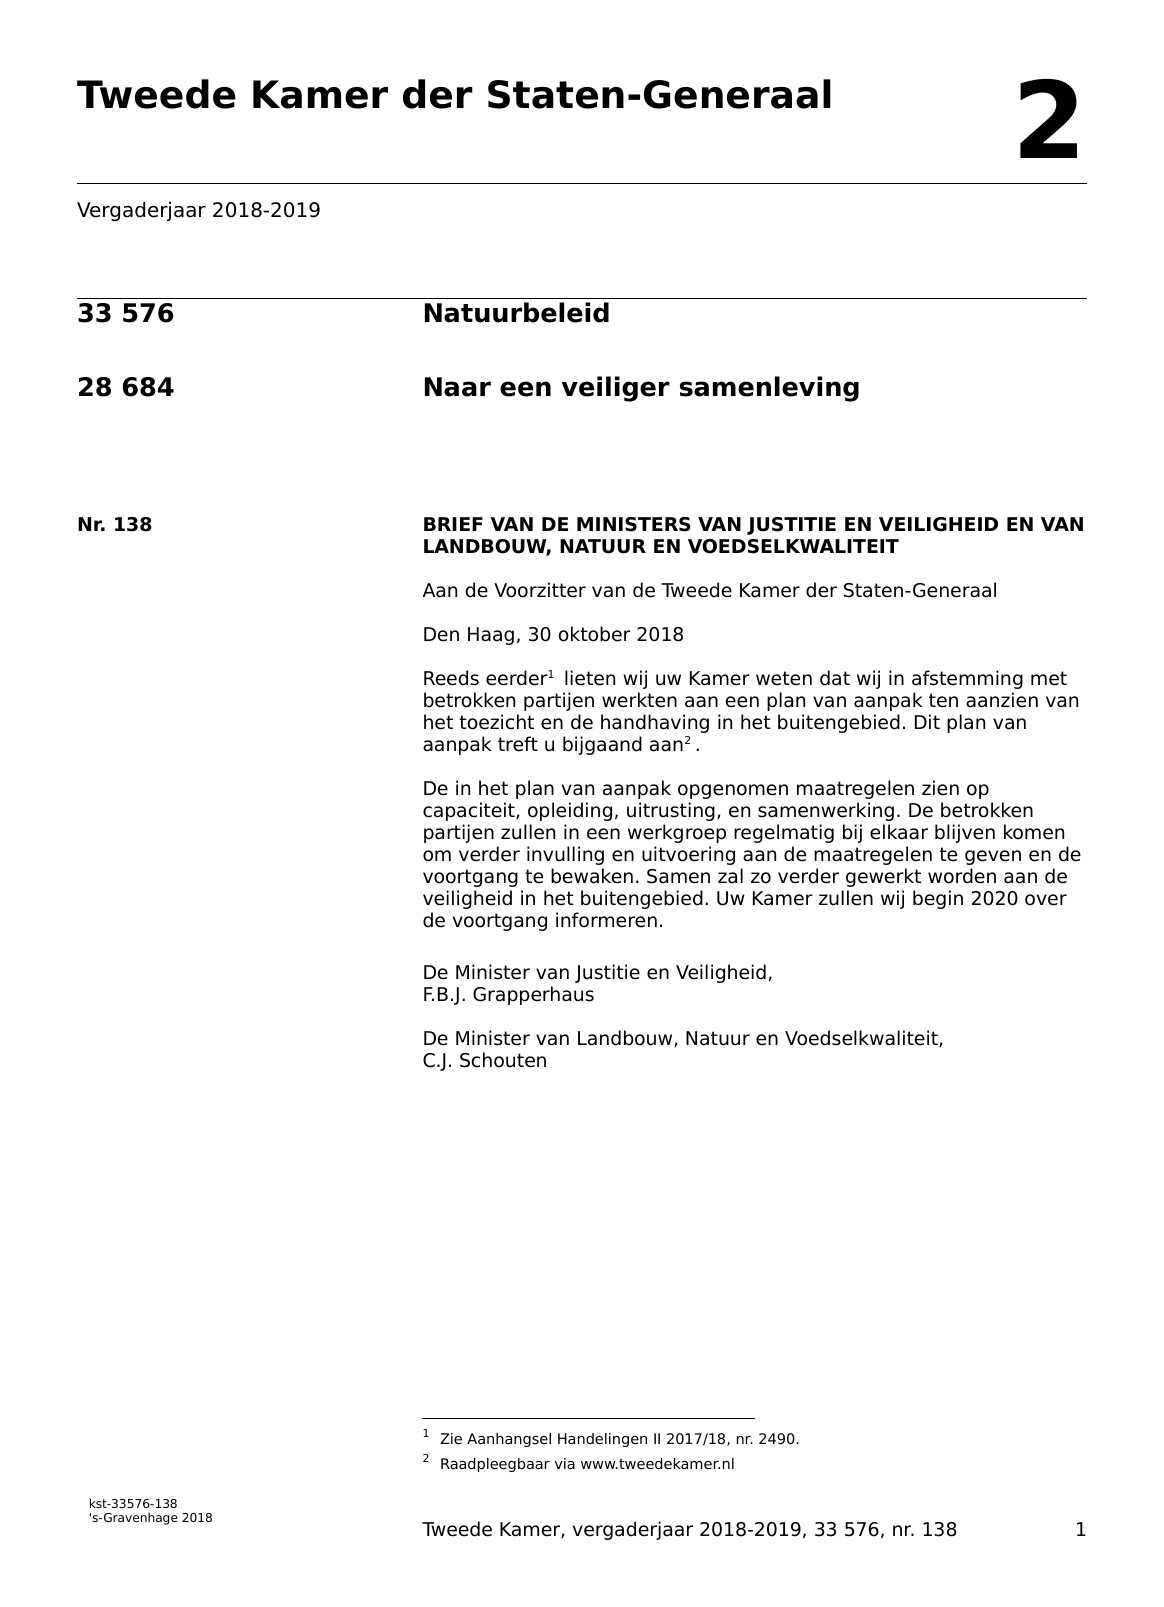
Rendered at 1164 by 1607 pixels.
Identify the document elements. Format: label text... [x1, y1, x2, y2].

text De Minister van Landbouw, Natuur en Voedselkwaliteit, C.J. Schouten [422, 1028, 1087, 1072]
text kst-33576-138 [88, 1497, 323, 1511]
subtitle Nr. 138 BRIEF VAN DE MINISTERS VAN JUSTITIE EN VEILIGHEID EN VAN LANDBOUW, NATUUR EN VOEDSELKWALITEIT [77, 514, 1087, 558]
text Zie Aanhangsel Handelingen II 2017/18, nr. 2490. [422, 1427, 1087, 1449]
table_header Tweede Kamer der Staten-Generaal [77, 59, 886, 183]
text De in het plan van aanpak opgenomen maatregelen zien op capaciteit, opleiding, uitrusting, en samenwerking. De betrokken partijen zullen in een werkgroep regelmatig bij elkaar blijven komen om verder invulling en uitvoering aan de maatregelen te geven en de voortgang te bewaken. Samen zal zo verder gewerkt worden aan de veiligheid in het buitengebied. Uw Kamer zullen wij begin 2020 over de voortgang informeren. [422, 778, 1087, 932]
text Den Haag, 30 oktober 2018 [422, 624, 1087, 646]
text Reeds eerder lieten wij uw Kamer weten dat wij in afstemming met betrokken partijen werkten aan een plan van aanpak ten aanzien van het toezicht en de handhaving in het buitengebied. Dit plan van aanpak treft u bijgaand aan. [422, 668, 1087, 756]
text Raadpleegbaar via www.tweedekamer.nl [422, 1452, 1087, 1474]
table_header 2 [886, 59, 1087, 183]
subtitle 33 576 Natuurbeleid [77, 299, 1087, 329]
table_cell Vergaderjaar 2018-2019 [77, 184, 1087, 298]
text Aan de Voorzitter van de Tweede Kamer der Staten-Generaal [422, 580, 1087, 602]
text 's-Gravenhage 2018 [88, 1511, 323, 1525]
subtitle 28 684 Naar een veiliger samenleving [77, 373, 1087, 403]
text De Minister van Justitie en Veiligheid, F.B.J. Grapperhaus [422, 962, 1087, 1006]
